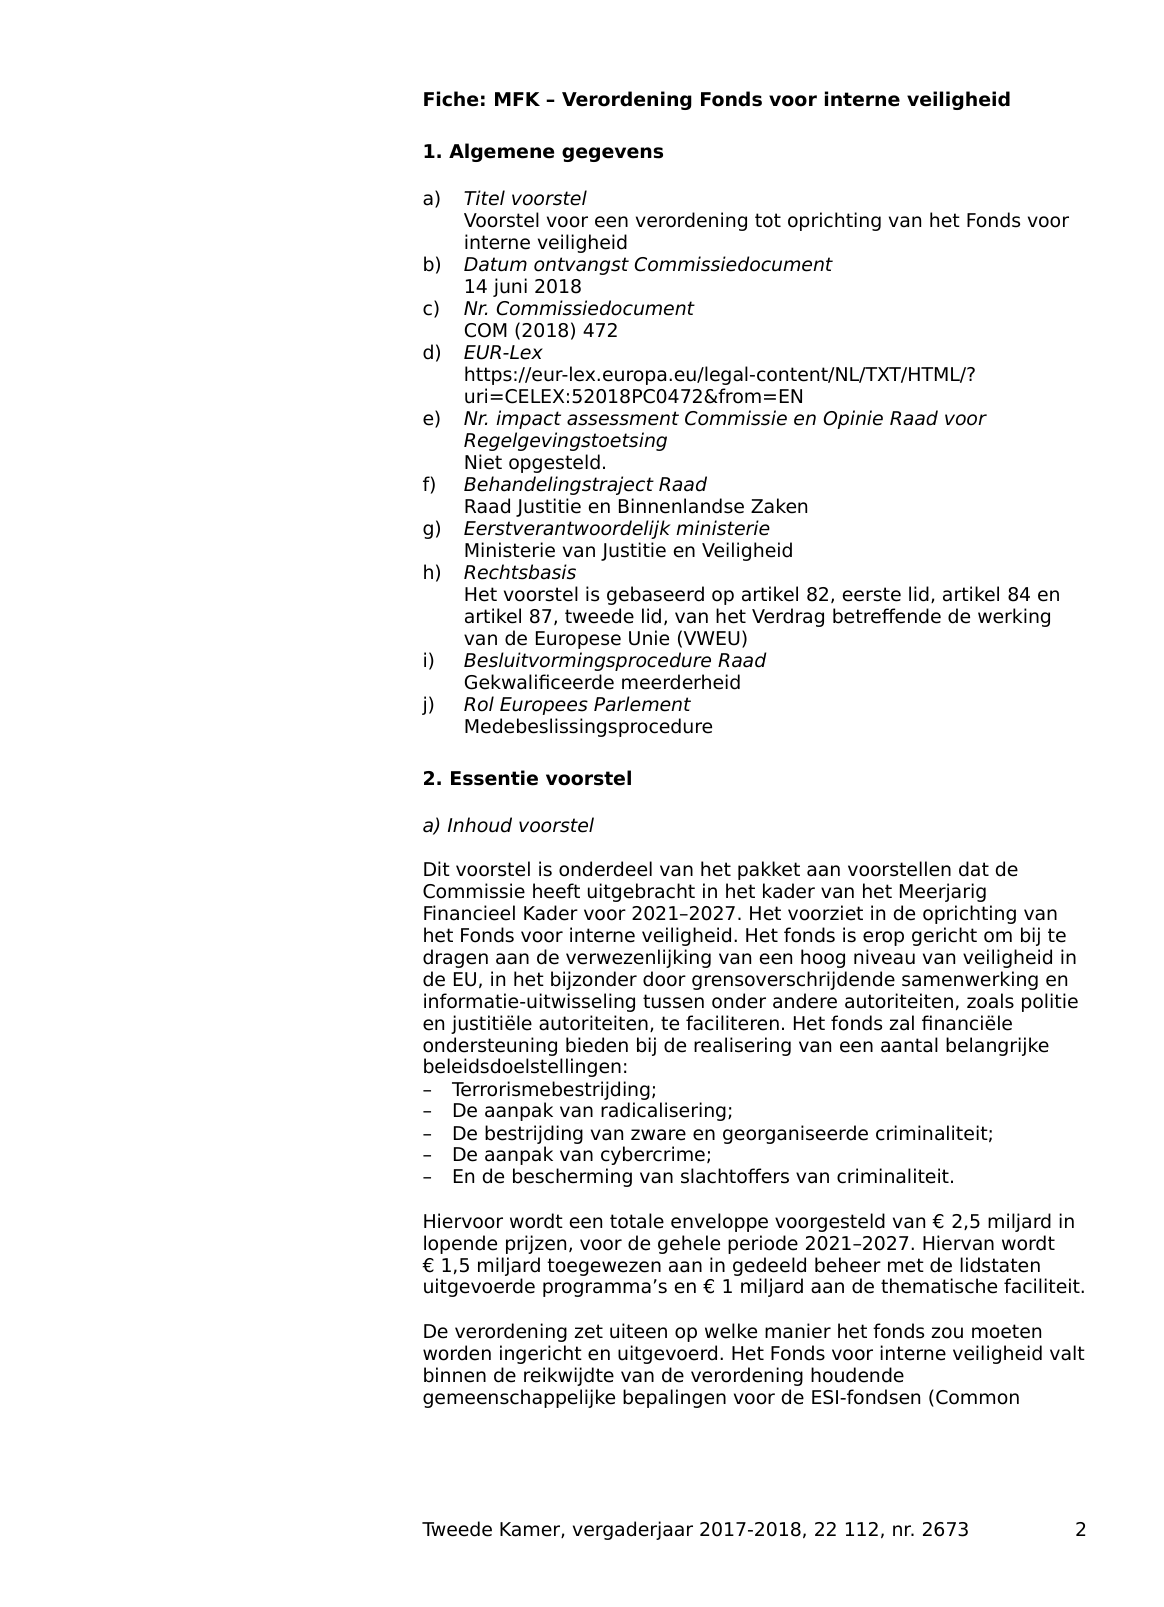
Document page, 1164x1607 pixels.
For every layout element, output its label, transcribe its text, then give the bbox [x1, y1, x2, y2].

subtitle 1. Algemene gegevens [422, 141, 1087, 163]
text d) EUR-Lex [422, 342, 1087, 364]
text e) Nr. impact assessment Commissie en Opinie Raad voor Regelgevingstoetsing [422, 408, 1087, 452]
text i) Besluitvormingsprocedure Raad [422, 649, 1087, 672]
text Het voorstel is gebaseerd op artikel 82, eerste lid, artikel 84 en artikel 87, tweede lid, van het Verdrag betreffende de werking van de Europese Unie (VWEU) [464, 584, 1087, 649]
text a) Titel voorstel [422, 188, 1087, 210]
text j) Rol Europees Parlement [422, 693, 1087, 716]
subtitle a) Inhoud voorstel [422, 814, 1087, 836]
text – En de bescherming van slachtoffers van criminaliteit. [422, 1166, 1087, 1188]
text f) Behandelingstraject Raad [422, 474, 1087, 496]
text Medebeslissingsprocedure [464, 716, 1087, 737]
text – De bestrijding van zware en georganiseerde criminaliteit; [422, 1122, 1087, 1144]
text Ministerie van Justitie en Veiligheid [464, 540, 1087, 562]
subtitle Fiche: MFK – Verordening Fonds voor interne veiligheid [422, 89, 1087, 111]
text Voorstel voor een verordening tot oprichting van het Fonds voor interne veiligheid [464, 210, 1087, 254]
text De verordening zet uiteen op welke manier het fonds zou moeten worden ingericht en uitgevoerd. Het Fonds voor interne veiligheid valt binnen de reikwijdte van de verordening houdende gemeenschappelijke bepalingen voor de ESI-fondsen (Common [422, 1321, 1087, 1408]
text https://eur-lex.europa.eu/legal-content/NL/TXT/HTML/?uri=CELEX:52018PC0472&from=EN [464, 364, 1087, 408]
text Raad Justitie en Binnenlandse Zaken [464, 496, 1087, 518]
subtitle 2. Essentie voorstel [422, 767, 1087, 789]
text – De aanpak van cybercrime; [422, 1144, 1087, 1166]
text b) Datum ontvangst Commissiedocument [422, 254, 1087, 276]
text COM (2018) 472 [464, 320, 1087, 342]
text g) Eerstverantwoordelijk ministerie [422, 518, 1087, 540]
text h) Rechtsbasis [422, 562, 1087, 584]
text Hiervoor wordt een totale enveloppe voorgesteld van € 2,5 miljard in lopende prijzen, voor de gehele periode 2021–2027. Hiervan wordt € 1,5 miljard toegewezen aan in gedeeld beheer met de lidstaten uitgevoerde programma’s en € 1 miljard aan de thematische faciliteit. [422, 1211, 1087, 1298]
text Dit voorstel is onderdeel van het pakket aan voorstellen dat de Commissie heeft uitgebracht in het kader van het Meerjarig Financieel Kader voor 2021–2027. Het voorziet in de oprichting van het Fonds voor interne veiligheid. Het fonds is erop gericht om bij te dragen aan de verwezenlijking van een hoog niveau van veiligheid in de EU, in het bijzonder door grensoverschrijdende samenwerking en informatie-uitwisseling tussen onder andere autoriteiten, zoals politie en justitiële autoriteiten, te faciliteren. Het fonds zal financiële ondersteuning bieden bij de realisering van een aantal belangrijke beleidsdoelstellingen: [422, 859, 1087, 1078]
text 14 juni 2018 [464, 276, 1087, 298]
text c) Nr. Commissiedocument [422, 298, 1087, 320]
text Gekwalificeerde meerderheid [464, 672, 1087, 693]
text Niet opgesteld. [464, 452, 1087, 474]
text – Terrorismebestrijding; [422, 1078, 1087, 1100]
text – De aanpak van radicalisering; [422, 1100, 1087, 1122]
